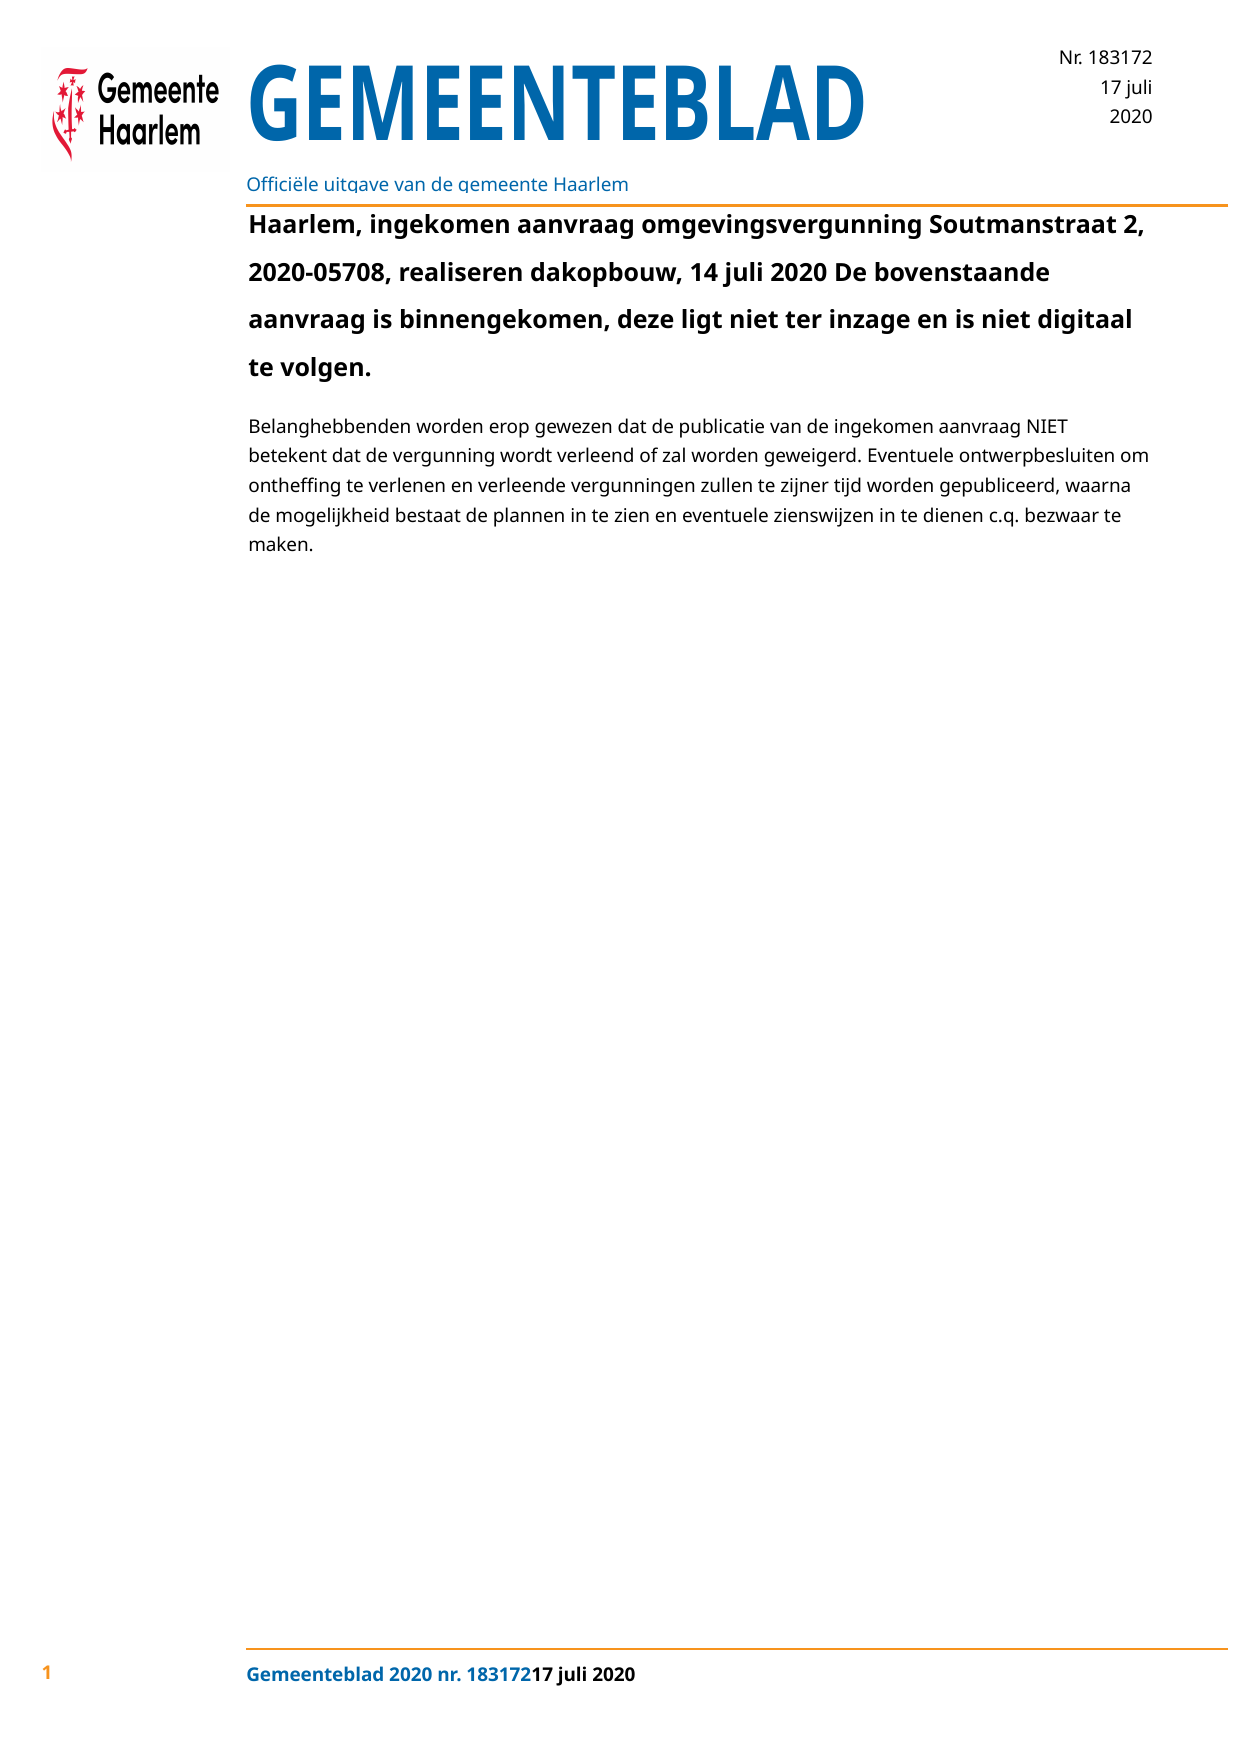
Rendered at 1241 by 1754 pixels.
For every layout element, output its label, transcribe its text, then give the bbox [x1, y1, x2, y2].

text Belanghebbenden worden erop gewezen dat de publicatie van de ingekomen aanvraag NIET betekent dat de vergunning wordt verleend of zal worden geweigerd. Eventuele ontwerpbesluiten om ontheffing te verlenen en verleende vergunningen zullen te zijner tijd worden gepubliceerd, waarna de mogelijkheid bestaat de plannen in te zien en eventuele zienswijzen in te dienen c.q. bezwaar te maken. [248, 413, 1152, 557]
picture [41, 47, 231, 172]
text Haarlem, ingekomen aanvraag omgevingsvergunning Soutmanstraat 2, 2020-05708, realiseren dakopbouw, 14 juli 2020 De bovenstaande aanvraag is binnengekomen, deze ligt niet ter inzage en is niet digitaal te volgen. [248, 207, 1152, 384]
